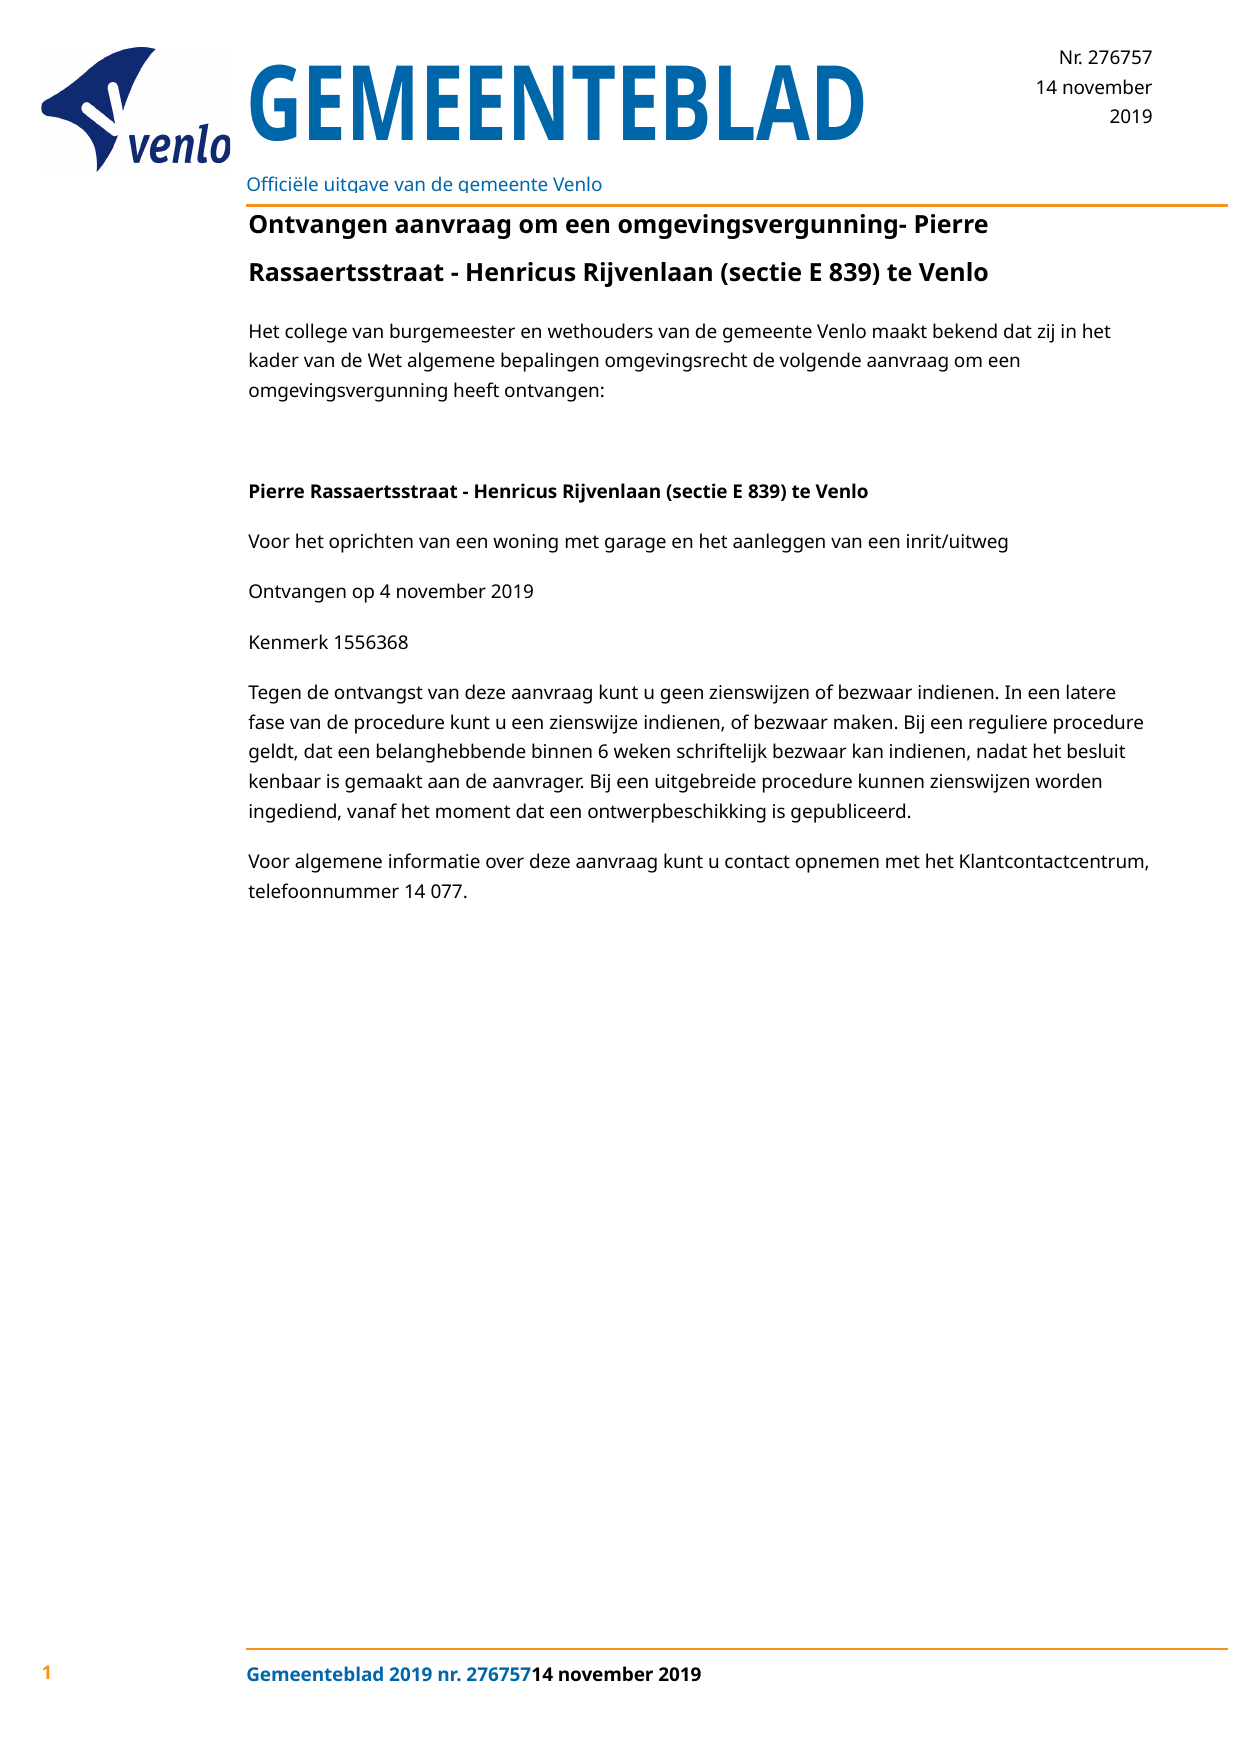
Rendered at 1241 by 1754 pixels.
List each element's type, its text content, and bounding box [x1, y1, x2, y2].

text Pierre Rassaertsstraat - Henricus Rijvenlaan (sectie E 839) te Venlo [248, 478, 1152, 504]
text Het college van burgemeester en wethouders van de gemeente Venlo maakt bekend dat zij in het kader van de Wet algemene bepalingen omgevingsrecht de volgende aanvraag om een omgevingsvergunning heeft ontvangen: [248, 318, 1152, 403]
text Tegen de ontvangst van deze aanvraag kunt u geen zienswijzen of bezwaar indienen. In een latere fase van de procedure kunt u een zienswijze indienen, of bezwaar maken. Bij een reguliere procedure geldt, dat een belanghebbende binnen 6 weken schriftelijk bezwaar kan indienen, nadat het besluit kenbaar is gemaakt aan de aanvrager. Bij een uitgebreide procedure kunnen zienswijzen worden ingediend, vanaf het moment dat een ontwerpbeschikking is gepubliceerd. [248, 679, 1152, 824]
text Voor het oprichten van een woning met garage en het aanleggen van een inrit/uitweg [248, 528, 1152, 554]
picture [41, 47, 231, 172]
text Ontvangen aanvraag om een omgevingsvergunning- Pierre Rassaertsstraat - Henricus Rijvenlaan (sectie E 839) te Venlo [248, 207, 1152, 288]
text Ontvangen op 4 november 2019 [248, 579, 1152, 604]
text Kenmerk 1556368 [248, 629, 1152, 655]
text Voor algemene informatie over deze aanvraag kunt u contact opnemen met het Klantcontactcentrum, telefoonnummer 14 077. [248, 848, 1152, 904]
